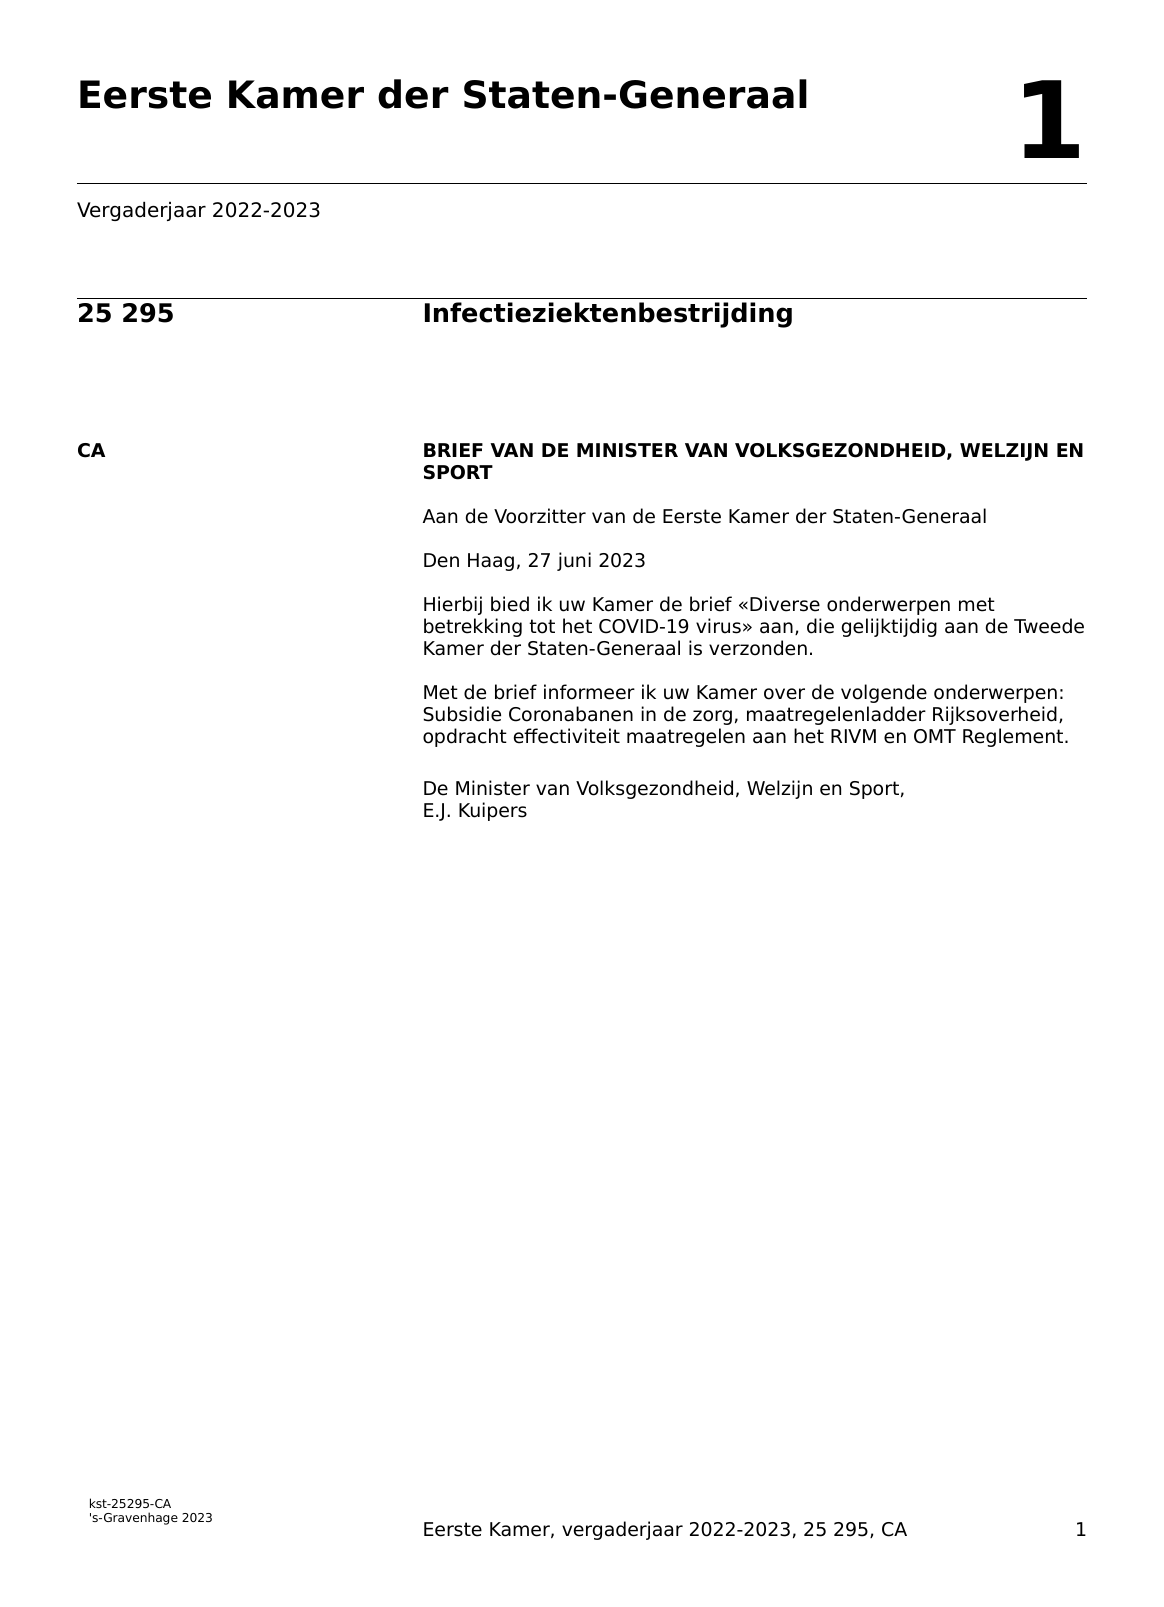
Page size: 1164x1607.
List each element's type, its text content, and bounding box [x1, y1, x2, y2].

subtitle 25 295 Infectieziektenbestrijding [77, 299, 1087, 329]
text Aan de Voorzitter van de Eerste Kamer der Staten-Generaal [422, 506, 1087, 528]
text De Minister van Volksgezondheid, Welzijn en Sport, E.J. Kuipers [422, 778, 1087, 822]
table_header 1 [886, 59, 1087, 183]
text Den Haag, 27 juni 2023 [422, 550, 1087, 572]
table_cell Vergaderjaar 2022-2023 [77, 184, 1087, 298]
text Met de brief informeer ik uw Kamer over de volgende onderwerpen: Subsidie Coronabanen in de zorg, maatregelenladder Rijksoverheid, opdracht effectiviteit maatregelen aan het RIVM en OMT Reglement. [422, 682, 1087, 748]
subtitle CA BRIEF VAN DE MINISTER VAN VOLKSGEZONDHEID, WELZIJN EN SPORT [77, 440, 1087, 484]
table_header Eerste Kamer der Staten-Generaal [77, 59, 886, 183]
text 's-Gravenhage 2023 [88, 1511, 323, 1525]
text Hierbij bied ik uw Kamer de brief «Diverse onderwerpen met betrekking tot het COVID-19 virus» aan, die gelijktijdig aan de Tweede Kamer der Staten-Generaal is verzonden. [422, 594, 1087, 660]
text kst-25295-CA [88, 1497, 323, 1511]
